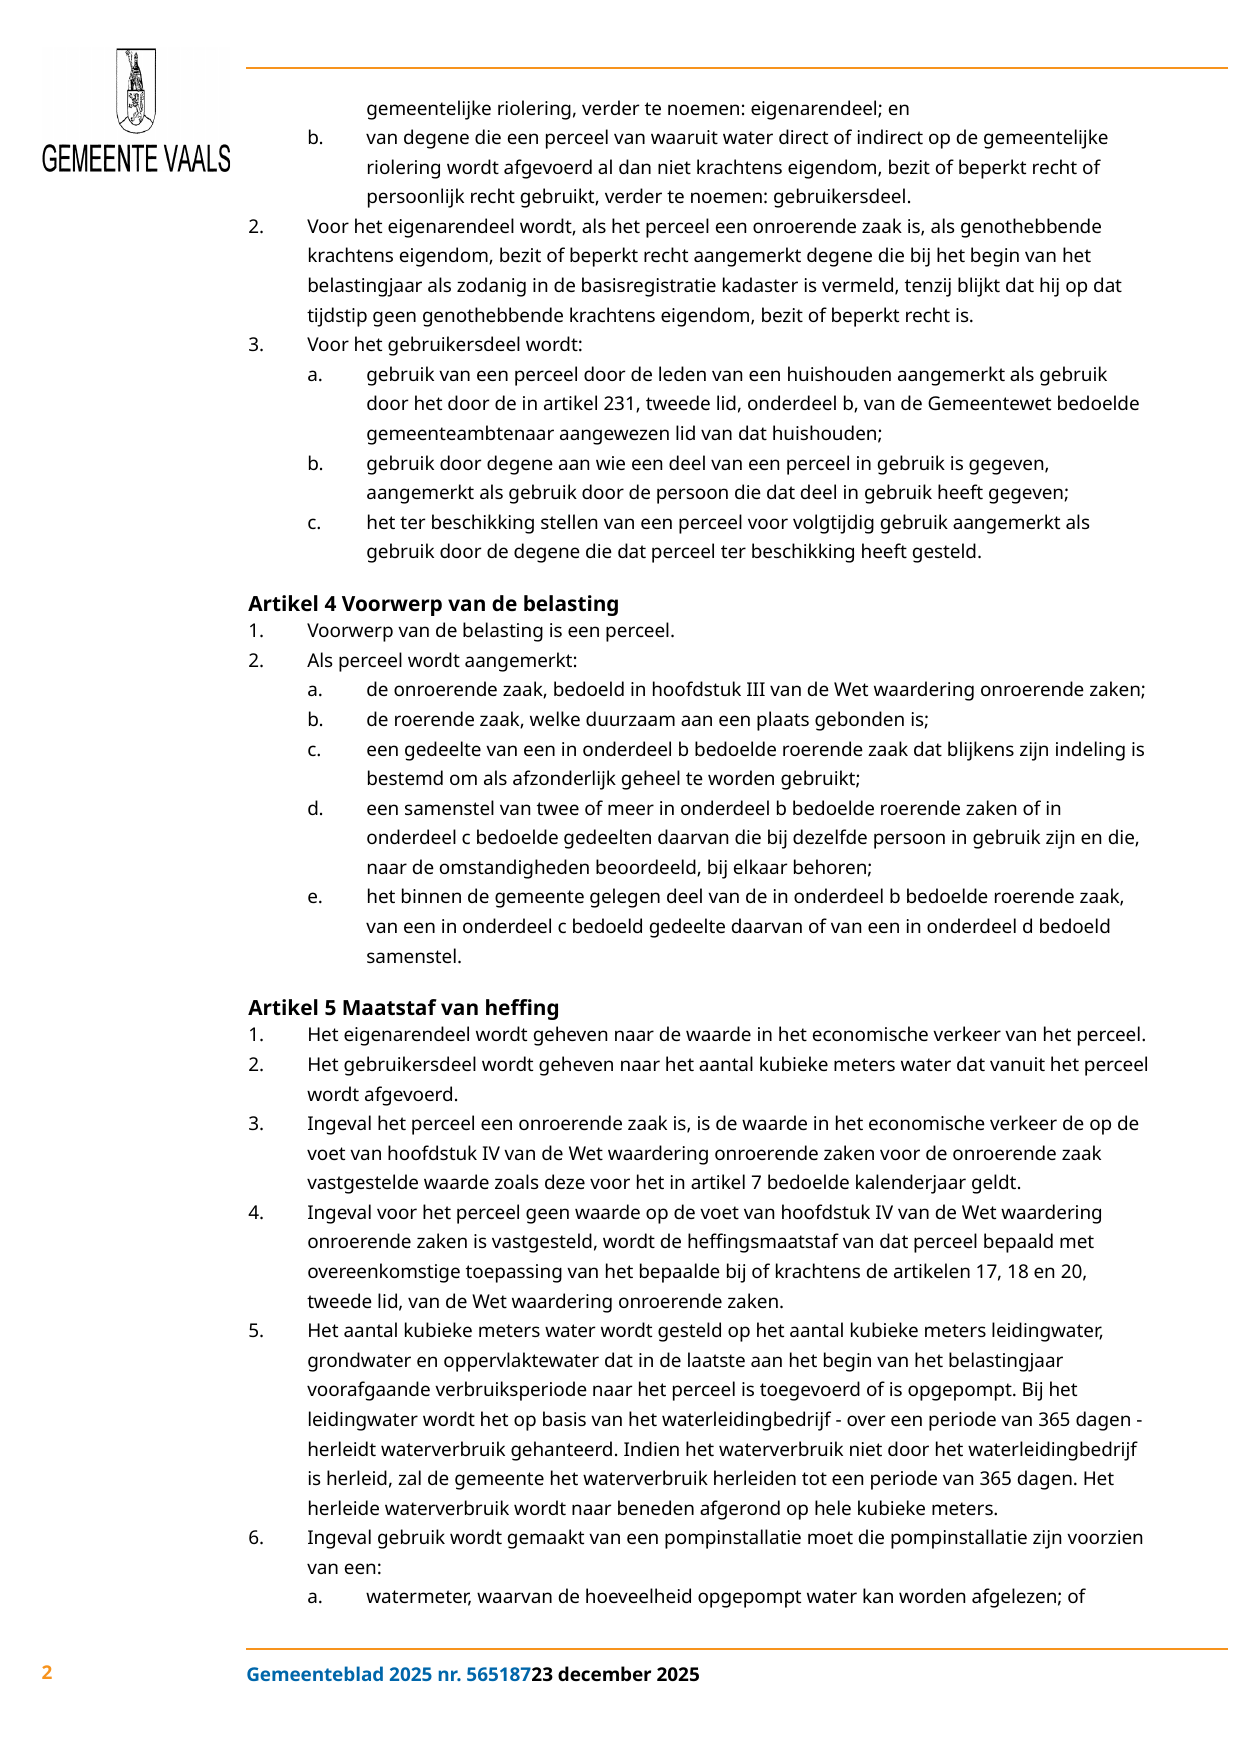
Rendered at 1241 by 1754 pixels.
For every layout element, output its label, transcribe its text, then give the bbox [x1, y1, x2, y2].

list Voor het eigenarendeel wordt, als het perceel een onroerende zaak is, als genothebbende krachtens eigendom, bezit of beperkt recht aangemerkt degene die bij het begin van het belastingjaar als zodanig in de basisregistratie kadaster is vermeld, tenzij blijkt dat hij op dat tijdstip geen genothebbende krachtens eigendom, bezit of beperkt recht is. [248, 213, 1152, 328]
list van degene die een perceel van waaruit water direct of indirect op de gemeentelijke riolering wordt afgevoerd al dan niet krachtens eigendom, bezit of beperkt recht of persoonlijk recht gebruikt, verder te noemen: gebruikersdeel. [307, 124, 1152, 209]
list Voorwerp van de belasting is een perceel. [248, 617, 1152, 643]
list een gedeelte van een in onderdeel b bedoelde roerende zaak dat blijkens zijn indeling is bestemd om als afzonderlijk geheel te worden gebruikt; [307, 736, 1152, 791]
list Het eigenarendeel wordt geheven naar de waarde in het economische verkeer van het perceel. [248, 1022, 1152, 1047]
picture [41, 47, 231, 172]
list een samenstel van twee of meer in onderdeel b bedoelde roerende zaken of in onderdeel c bedoelde gedeelten daarvan die bij dezelfde persoon in gebruik zijn en die, naar de omstandigheden beoordeeld, bij elkaar behoren; [307, 795, 1152, 880]
list Het aantal kubieke meters water wordt gesteld op het aantal kubieke meters leidingwater, grondwater en oppervlaktewater dat in de laatste aan het begin van het belastingjaar voorafgaande verbruiksperiode naar het perceel is toegevoerd of is opgepompt. Bij het leidingwater wordt het op basis van het waterleidingbedrijf - over een periode van 365 dagen - herleidt waterverbruik gehanteerd. Indien het waterverbruik niet door het waterleidingbedrijf is herleid, zal de gemeente het waterverbruik herleiden tot een periode van 365 dagen. Het herleide waterverbruik wordt naar beneden afgerond op hele kubieke meters. [248, 1317, 1152, 1521]
list Het gebruikersdeel wordt geheven naar het aantal kubieke meters water dat vanuit het perceel wordt afgevoerd. [248, 1051, 1152, 1107]
list watermeter, waarvan de hoeveelheid opgepompt water kan worden afgelezen; of [307, 1584, 1152, 1609]
list gemeentelijke riolering, verder te noemen: eigenarendeel; en [307, 95, 1152, 121]
list Ingeval voor het perceel geen waarde op de voet van hoofdstuk IV van de Wet waardering onroerende zaken is vastgesteld, wordt de heffingsmaatstaf van dat perceel bepaald met overeenkomstige toepassing van het bepaalde bij of krachtens de artikelen 17, 18 en 20, tweede lid, van de Wet waardering onroerende zaken. [248, 1199, 1152, 1314]
list het ter beschikking stellen van een perceel voor volgtijdig gebruik aangemerkt als gebruik door de degene die dat perceel ter beschikking heeft gesteld. [307, 509, 1152, 564]
list gebruik door degene aan wie een deel van een perceel in gebruik is gegeven, aangemerkt als gebruik door de persoon die dat deel in gebruik heeft gegeven; [307, 450, 1152, 505]
list de onroerende zaak, bedoeld in hoofdstuk III van de Wet waardering onroerende zaken; [307, 677, 1152, 702]
list Ingeval gebruik wordt gemaakt van een pompinstallatie moet die pompinstallatie zijn voorzien van een: [248, 1524, 1152, 1580]
list Ingeval het perceel een onroerende zaak is, is de waarde in het economische verkeer de op de voet van hoofdstuk IV van de Wet waardering onroerende zaken voor de onroerende zaak vastgestelde waarde zoals deze voor het in artikel 7 bedoelde kalenderjaar geldt. [248, 1110, 1152, 1195]
text Artikel 4 Voorwerp van de belasting [248, 589, 1152, 617]
list Voor het gebruikersdeel wordt: [248, 331, 1152, 357]
list gebruik van een perceel door de leden van een huishouden aangemerkt als gebruik door het door de in artikel 231, tweede lid, onderdeel b, van de Gemeentewet bedoelde gemeenteambtenaar aangewezen lid van dat huishouden; [307, 361, 1152, 446]
list Als perceel wordt aangemerkt: [248, 647, 1152, 673]
text Artikel 5 Maatstaf van heffing [248, 993, 1152, 1022]
list het binnen de gemeente gelegen deel van de in onderdeel b bedoelde roerende zaak, van een in onderdeel c bedoeld gedeelte daarvan of van een in onderdeel d bedoeld samenstel. [307, 884, 1152, 968]
list de roerende zaak, welke duurzaam aan een plaats gebonden is; [307, 706, 1152, 732]
